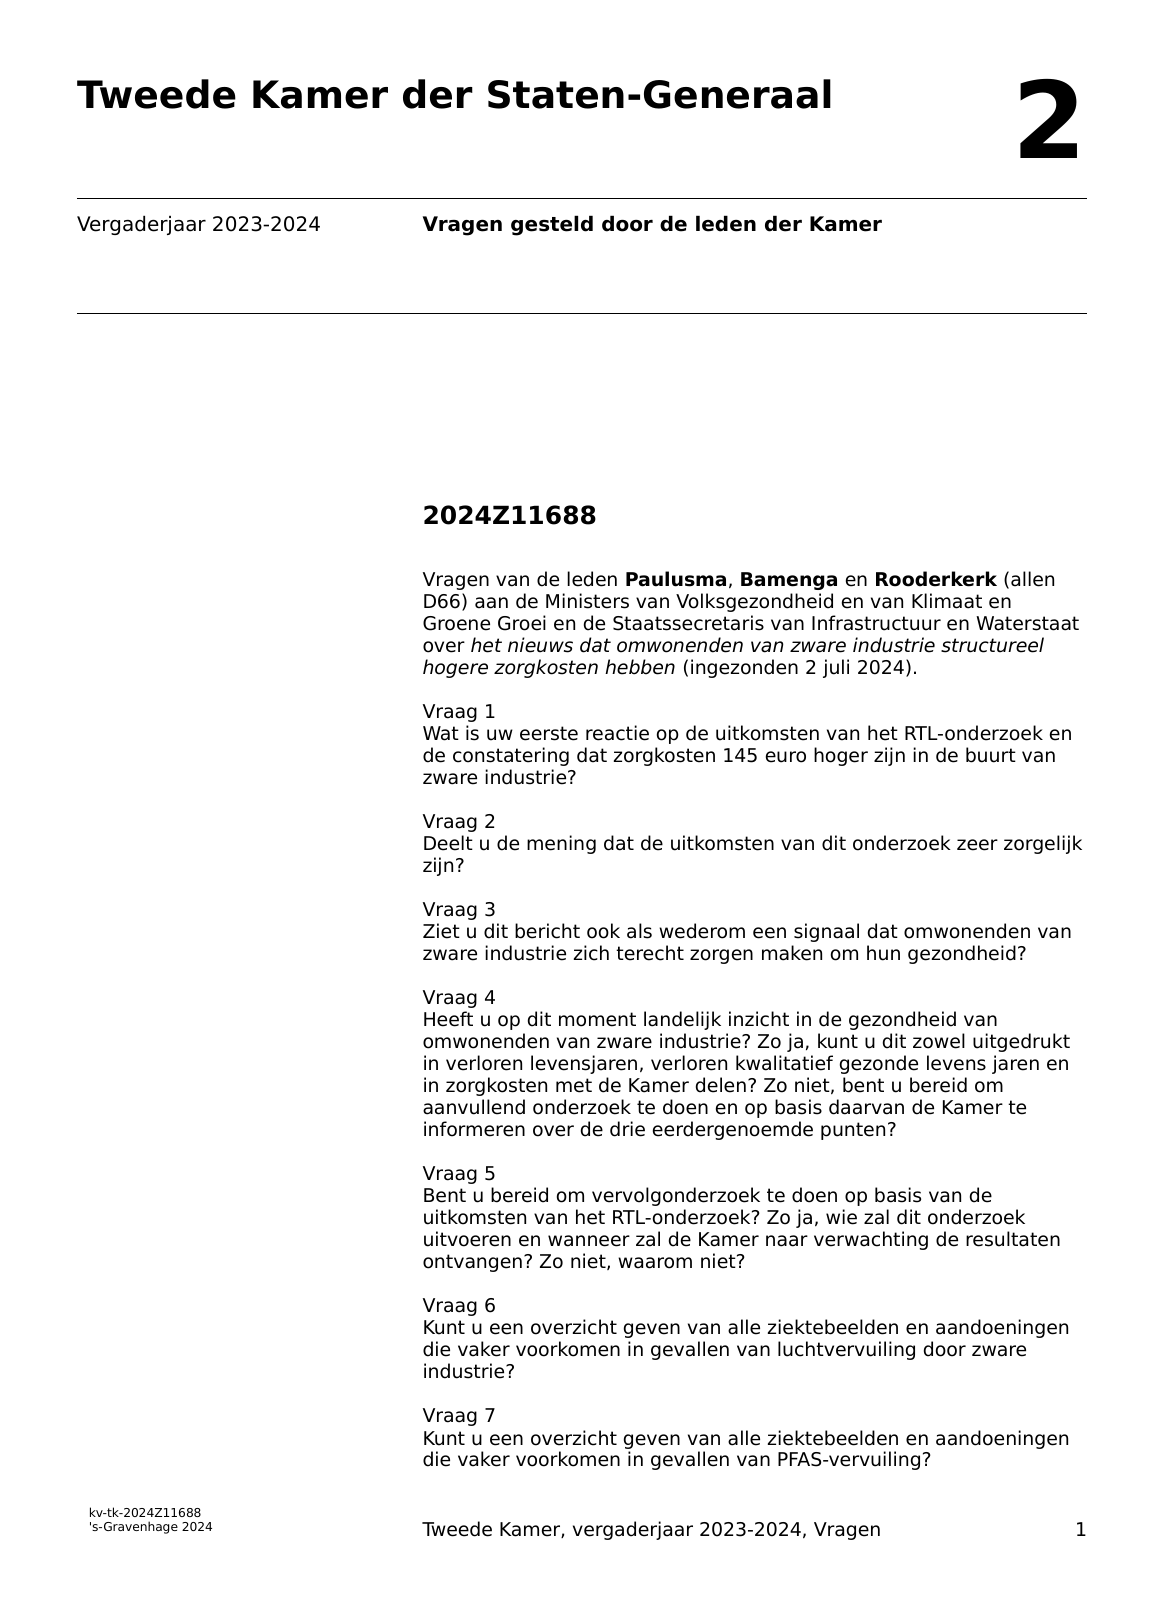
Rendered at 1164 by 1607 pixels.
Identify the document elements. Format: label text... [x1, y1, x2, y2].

table_cell Vragen gesteld door de leden der Kamer [422, 199, 1087, 313]
text Wat is uw eerste reactie op de uitkomsten van het RTL-onderzoek en de constatering dat zorgkosten 145 euro hoger zijn in de buurt van zware industrie? [422, 723, 1087, 789]
text Vraag 1 [422, 701, 1087, 723]
text Bent u bereid om vervolgonderzoek te doen op basis van de uitkomsten van het RTL-onderzoek? Zo ja, wie zal dit onderzoek uitvoeren en wanneer zal de Kamer naar verwachting de resultaten ontvangen? Zo niet, waarom niet? [422, 1185, 1087, 1273]
text 2024Z11688 [422, 501, 1087, 531]
text Ziet u dit bericht ook als wederom een signaal dat omwonenden van zware industrie zich terecht zorgen maken om hun gezondheid? [422, 921, 1087, 965]
text Vraag 2 [422, 811, 1087, 833]
text Vraag 6 [422, 1295, 1087, 1317]
table_header 2 [886, 59, 1087, 198]
text Vraag 3 [422, 899, 1087, 921]
text Vraag 7 [422, 1405, 1087, 1427]
table_header Tweede Kamer der Staten-Generaal [77, 59, 886, 198]
table_cell Vergaderjaar 2023-2024 [77, 199, 422, 313]
text Vraag 5 [422, 1163, 1087, 1185]
text Vraag 4 [422, 987, 1087, 1009]
text Heeft u op dit moment landelijk inzicht in de gezondheid van omwonenden van zware industrie? Zo ja, kunt u dit zowel uitgedrukt in verloren levensjaren, verloren kwalitatief gezonde levens jaren en in zorgkosten met de Kamer delen? Zo niet, bent u bereid om aanvullend onderzoek te doen en op basis daarvan de Kamer te informeren over de drie eerdergenoemde punten? [422, 1009, 1087, 1141]
text Kunt u een overzicht geven van alle ziektebeelden en aandoeningen die vaker voorkomen in gevallen van PFAS-vervuiling? [422, 1427, 1087, 1471]
text Kunt u een overzicht geven van alle ziektebeelden en aandoeningen die vaker voorkomen in gevallen van luchtvervuiling door zware industrie? [422, 1317, 1087, 1383]
text Vragen van de leden Paulusma, Bamenga en Rooderkerk (allen D66) aan de Ministers van Volksgezondheid en van Klimaat en Groene Groei en de Staatssecretaris van Infrastructuur en Waterstaat over het nieuws dat omwonenden van zware industrie structureel hogere zorgkosten hebben (ingezonden 2 juli 2024). [422, 569, 1087, 679]
text 's-Gravenhage 2024 [88, 1520, 323, 1534]
text kv-tk-2024Z11688 [88, 1506, 323, 1520]
text Deelt u de mening dat de uitkomsten van dit onderzoek zeer zorgelijk zijn? [422, 833, 1087, 877]
